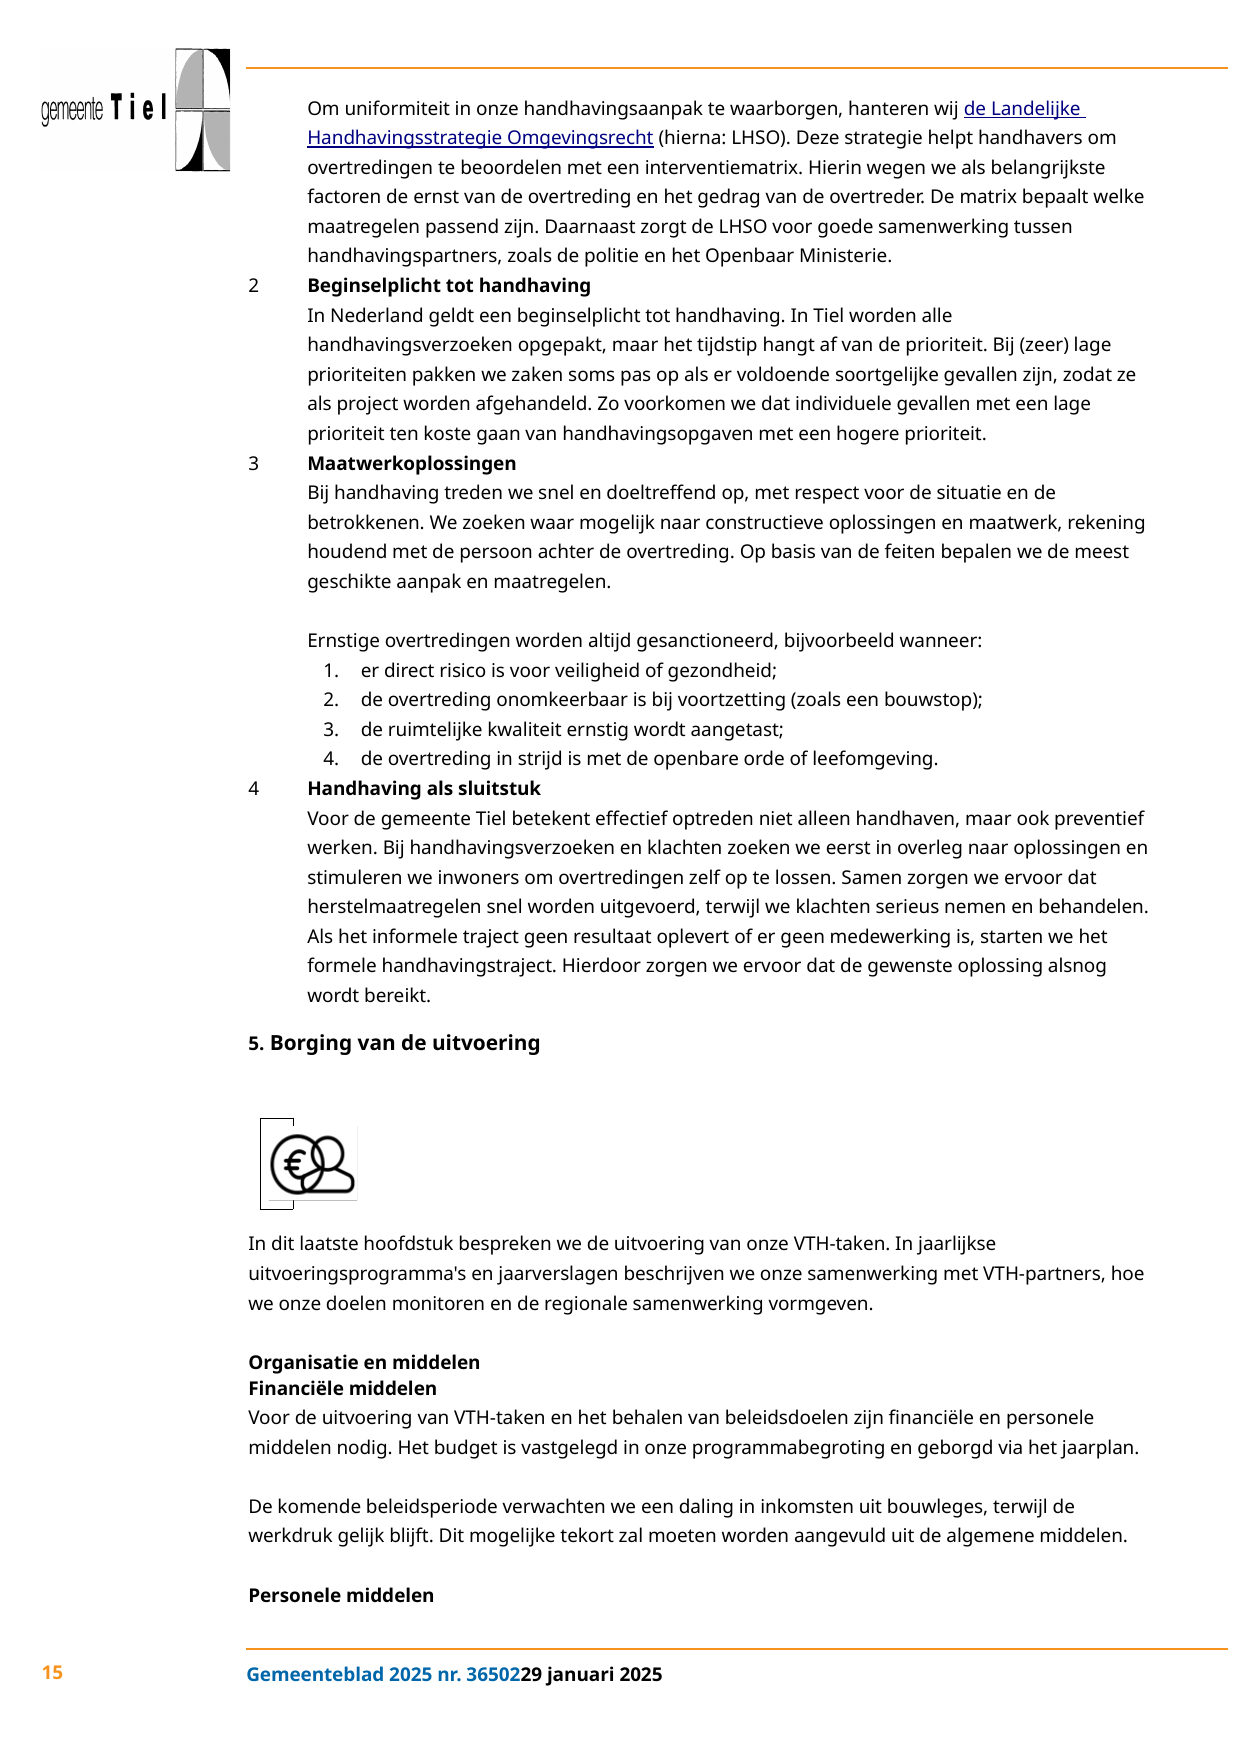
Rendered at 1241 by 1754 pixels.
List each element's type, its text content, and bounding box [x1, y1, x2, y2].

picture [268, 1126, 358, 1201]
list Bij handhaving treden we snel en doeltreffend op, met respect voor de situatie en de betrokkenen. We zoeken waar mogelijk naar constructieve oplossingen en maatwerk, rekening houdend met de persoon achter de overtreding. Op basis van de feiten bepalen we de meest geschikte aanpak en maatregelen. [248, 479, 1152, 594]
list de overtreding onomkeerbaar is bij voortzetting (zoals een bouwstop); [323, 686, 1152, 712]
text Voor de uitvoering van VTH-taken en het behalen van beleidsdoelen zijn financiële en personele middelen nodig. Het budget is vastgelegd in onze programmabegroting en geborgd via het jaarplan. [248, 1404, 1152, 1459]
list In Nederland geldt een beginselplicht tot handhaving. In Tiel worden alle handhavingsverzoeken opgepakt, maar het tijdstip hangt af van de prioriteit. Bij (zeer) lage prioriteiten pakken we zaken soms pas op als er voldoende soortgelijke gevallen zijn, zodat ze als project worden afgehandeld. Zo voorkomen we dat individuele gevallen met een lage prioriteit ten koste gaan van handhavingsopgaven met een hogere prioriteit. [248, 302, 1152, 446]
list Handhaving als sluitstuk [248, 775, 1152, 801]
text Organisatie en middelen [248, 1349, 1152, 1375]
list de overtreding in strijd is met de openbare orde of leefomgeving. [323, 746, 1152, 771]
list Om uniformiteit in onze handhavingsaanpak te waarborgen, hanteren wij de Landelijke Handhavingsstrategie Omgevingsrecht (hierna: LHSO). Deze strategie helpt handhavers om overtredingen te beoordelen met een interventiematrix. Hierin wegen we als belangrijkste factoren de ernst van de overtreding en het gedrag van de overtreder. De matrix bepaalt welke maatregelen passend zijn. Daarnaast zorgt de LHSO voor goede samenwerking tussen handhavingspartners, zoals de politie en het Openbaar Ministerie. [248, 95, 1152, 268]
list er direct risico is voor veiligheid of gezondheid; [323, 657, 1152, 683]
text Personele middelen [248, 1582, 1152, 1607]
list de ruimtelijke kwaliteit ernstig wordt aangetast; [323, 716, 1152, 742]
text In dit laatste hoofdstuk bespreken we de uitvoering van onze VTH-taken. In jaarlijkse uitvoeringsprogramma's en jaarverslagen beschrijven we onze samenwerking met VTH-partners, hoe we onze doelen monitoren en de regionale samenwerking vormgeven. [248, 1231, 1152, 1316]
picture [41, 47, 231, 172]
list Maatwerkoplossingen [248, 450, 1152, 476]
text 5. Borging van de uitvoering [248, 1028, 1152, 1056]
list Als het informele traject geen resultaat oplevert of er geen medewerking is, starten we het formele handhavingstraject. Hierdoor zorgen we ervoor dat de gewenste oplossing alsnog wordt bereikt. [248, 923, 1152, 1008]
list Voor de gemeente Tiel betekent effectief optreden niet alleen handhaven, maar ook preventief werken. Bij handhavingsverzoeken en klachten zoeken we eerst in overleg naar oplossingen en stimuleren we inwoners om overtredingen zelf op te lossen. Samen zorgen we ervoor dat herstelmaatregelen snel worden uitgevoerd, terwijl we klachten serieus nemen en behandelen. [248, 805, 1152, 919]
list Ernstige overtredingen worden altijd gesanctioneerd, bijvoorbeeld wanneer: [248, 627, 1152, 653]
text Financiële middelen [248, 1375, 1152, 1400]
list Beginselplicht tot handhaving [248, 272, 1152, 298]
text De komende beleidsperiode verwachten we een daling in inkomsten uit bouwleges, terwijl de werkdruk gelijk blijft. Dit mogelijke tekort zal moeten worden aangevuld uit de algemene middelen. [248, 1493, 1152, 1548]
